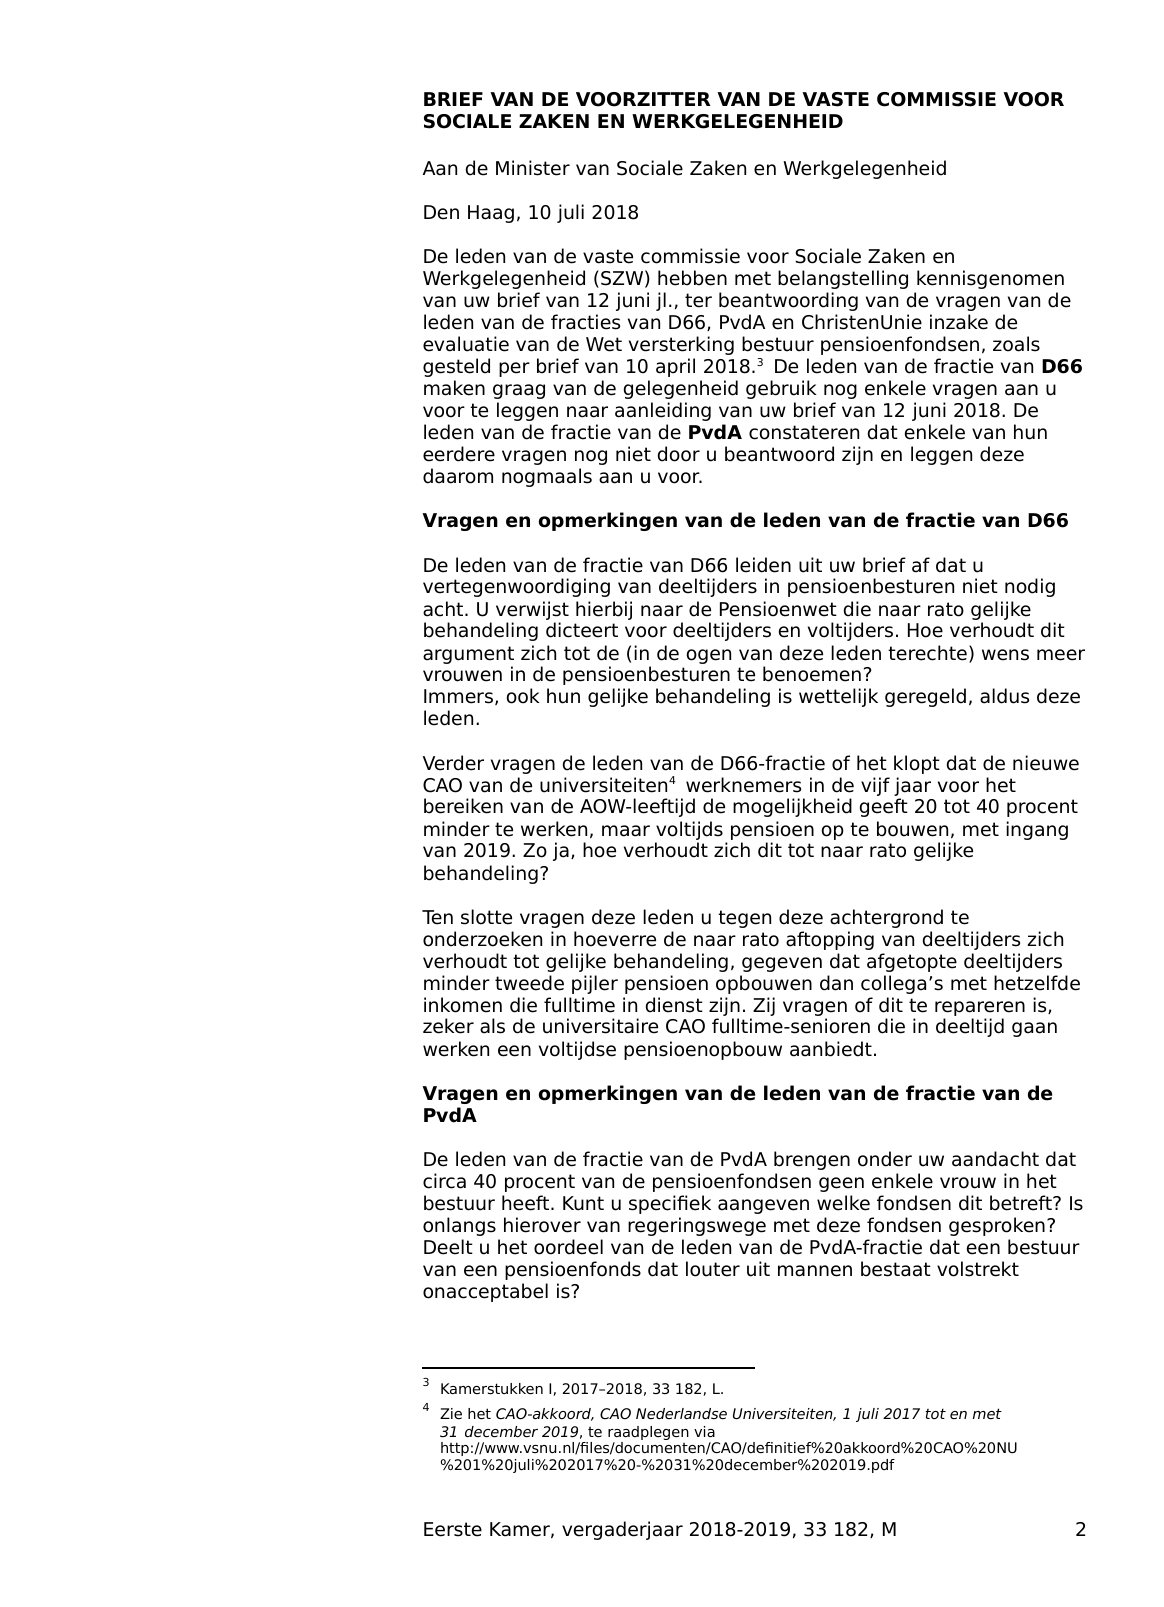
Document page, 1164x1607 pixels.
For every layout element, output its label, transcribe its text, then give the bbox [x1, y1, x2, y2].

text Ten slotte vragen deze leden u tegen deze achtergrond te onderzoeken in hoeverre de naar rato aftopping van deeltijders zich verhoudt tot gelijke behandeling, gegeven dat afgetopte deeltijders minder tweede pijler pensioen opbouwen dan collega’s met hetzelfde inkomen die fulltime in dienst zijn. Zij vragen of dit te repareren is, zeker als de universitaire CAO fulltime-senioren die in deeltijd gaan werken een voltijdse pensioenopbouw aanbiedt. [422, 907, 1087, 1060]
text Immers, ook hun gelijke behandeling is wettelijk geregeld, aldus deze leden. [422, 686, 1087, 730]
text De leden van de fractie van D66 leiden uit uw brief af dat u vertegenwoordiging van deeltijders in pensioenbesturen niet nodig acht. U verwijst hierbij naar de Pensioenwet die naar rato gelijke behandeling dicteert voor deeltijders en voltijders. Hoe verhoudt dit argument zich tot de (in de ogen van deze leden terechte) wens meer vrouwen in de pensioenbesturen te benoemen? [422, 554, 1087, 686]
text De leden van de fractie van de PvdA brengen onder uw aandacht dat circa 40 procent van de pensioenfondsen geen enkele vrouw in het bestuur heeft. Kunt u specifiek aangeven welke fondsen dit betreft? Is onlangs hierover van regeringswege met deze fondsen gesproken? Deelt u het oordeel van de leden van de PvdA-fractie dat een bestuur van een pensioenfonds dat louter uit mannen bestaat volstrekt onacceptabel is? [422, 1149, 1087, 1303]
text Zie het CAO-akkoord, CAO Nederlandse Universiteiten, 1 juli 2017 tot en met 31 december 2019, te raadplegen via http://www.vsnu.nl/files/documenten/CAO/definitief%20akkoord%20CAO%20NU%201%20juli%202017%20-%2031%20december%202019.pdf [422, 1402, 1087, 1474]
text Kamerstukken I, 2017–2018, 33 182, L. [422, 1377, 1087, 1399]
text Verder vragen de leden van de D66-fractie of het klopt dat de nieuwe CAO van de universiteiten werknemers in de vijf jaar voor het bereiken van de AOW-leeftijd de mogelijkheid geeft 20 tot 40 procent minder te werken, maar voltijds pensioen op te bouwen, met ingang van 2019. Zo ja, hoe verhoudt zich dit tot naar rato gelijke behandeling? [422, 752, 1087, 884]
subtitle Vragen en opmerkingen van de leden van de fractie van D66 [422, 510, 1087, 532]
text Den Haag, 10 juli 2018 [422, 202, 1087, 224]
subtitle BRIEF VAN DE VOORZITTER VAN DE VASTE COMMISSIE VOOR SOCIALE ZAKEN EN WERKGELEGENHEID [422, 89, 1087, 133]
text De leden van de vaste commissie voor Sociale Zaken en Werkgelegenheid (SZW) hebben met belangstelling kennisgenomen van uw brief van 12 juni jl., ter beantwoording van de vragen van de leden van de fracties van D66, PvdA en ChristenUnie inzake de evaluatie van de Wet versterking bestuur pensioenfondsen, zoals gesteld per brief van 10 april 2018. De leden van de fractie van D66 maken graag van de gelegenheid gebruik nog enkele vragen aan u voor te leggen naar aanleiding van uw brief van 12 juni 2018. De leden van de fractie van de PvdA constateren dat enkele van hun eerdere vragen nog niet door u beantwoord zijn en leggen deze daarom nogmaals aan u voor. [422, 246, 1087, 488]
subtitle Vragen en opmerkingen van de leden van de fractie van de PvdA [422, 1083, 1087, 1127]
text Aan de Minister van Sociale Zaken en Werkgelegenheid [422, 158, 1087, 180]
